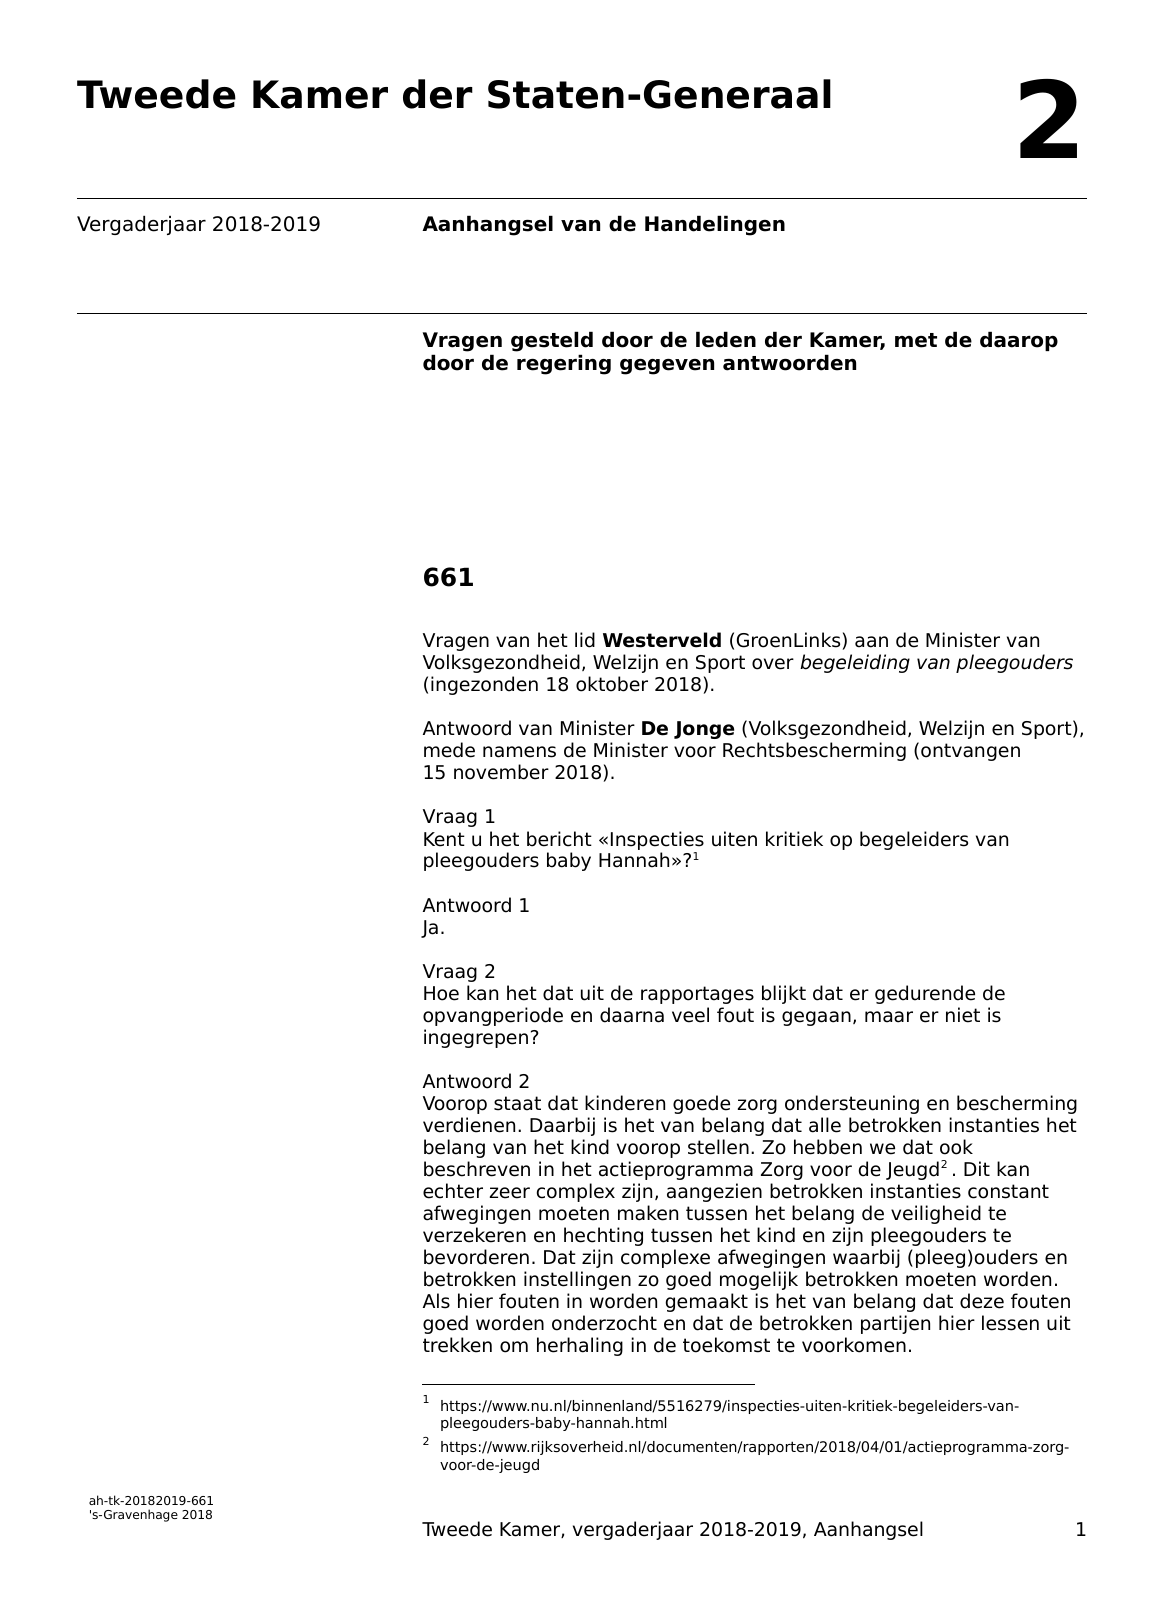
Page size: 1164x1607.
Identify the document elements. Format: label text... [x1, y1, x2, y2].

text Hoe kan het dat uit de rapportages blijkt dat er gedurende de opvangperiode en daarna veel fout is gegaan, maar er niet is ingegrepen? [422, 983, 1087, 1049]
text https://www.nu.nl/binnenland/5516279/inspecties-uiten-kritiek-begeleiders-van-pleegouders-baby-hannah.html [422, 1393, 1087, 1432]
table_header Tweede Kamer der Staten-Generaal [77, 59, 886, 198]
text Vragen van het lid Westerveld (GroenLinks) aan de Minister van Volksgezondheid, Welzijn en Sport over begeleiding van pleegouders (ingezonden 18 oktober 2018). [422, 630, 1087, 696]
table_header 2 [886, 59, 1087, 198]
text 661 [422, 563, 1087, 592]
text Kent u het bericht «Inspecties uiten kritiek op begeleiders van pleegouders baby Hannah»? [422, 828, 1087, 872]
text Voorop staat dat kinderen goede zorg ondersteuning en bescherming verdienen. Daarbij is het van belang dat alle betrokken instanties het belang van het kind voorop stellen. Zo hebben we dat ook beschreven in het actieprogramma Zorg voor de Jeugd. Dit kan echter zeer complex zijn, aangezien betrokken instanties constant afwegingen moeten maken tussen het belang de veiligheid te verzekeren en hechting tussen het kind en zijn pleegouders te bevorderen. Dat zijn complexe afwegingen waarbij (pleeg)ouders en betrokken instellingen zo goed mogelijk betrokken moeten worden. Als hier fouten in worden gemaakt is het van belang dat deze fouten goed worden onderzocht en dat de betrokken partijen hier lessen uit trekken om herhaling in de toekomst te voorkomen. [422, 1093, 1087, 1357]
table_cell Vragen gesteld door de leden der Kamer, met de daarop door de regering gegeven antwoorden [422, 314, 1087, 375]
text Ja. [422, 917, 1087, 938]
table_cell Aanhangsel van de Handelingen [422, 199, 1087, 313]
table_cell Vergaderjaar 2018-2019 [77, 199, 422, 313]
text ah-tk-20182019-661 [88, 1494, 323, 1508]
table_cell [77, 314, 422, 375]
text Antwoord 2 [422, 1071, 1087, 1093]
text Vraag 2 [422, 961, 1087, 983]
text Antwoord van Minister De Jonge (Volksgezondheid, Welzijn en Sport), mede namens de Minister voor Rechtsbescherming (ontvangen 15 november 2018). [422, 718, 1087, 784]
text https://www.rijksoverheid.nl/documenten/rapporten/2018/04/01/actieprogramma-zorg-voor-de-jeugd [422, 1435, 1087, 1474]
text 's-Gravenhage 2018 [88, 1508, 323, 1522]
text Vraag 1 [422, 806, 1087, 828]
text Antwoord 1 [422, 894, 1087, 917]
